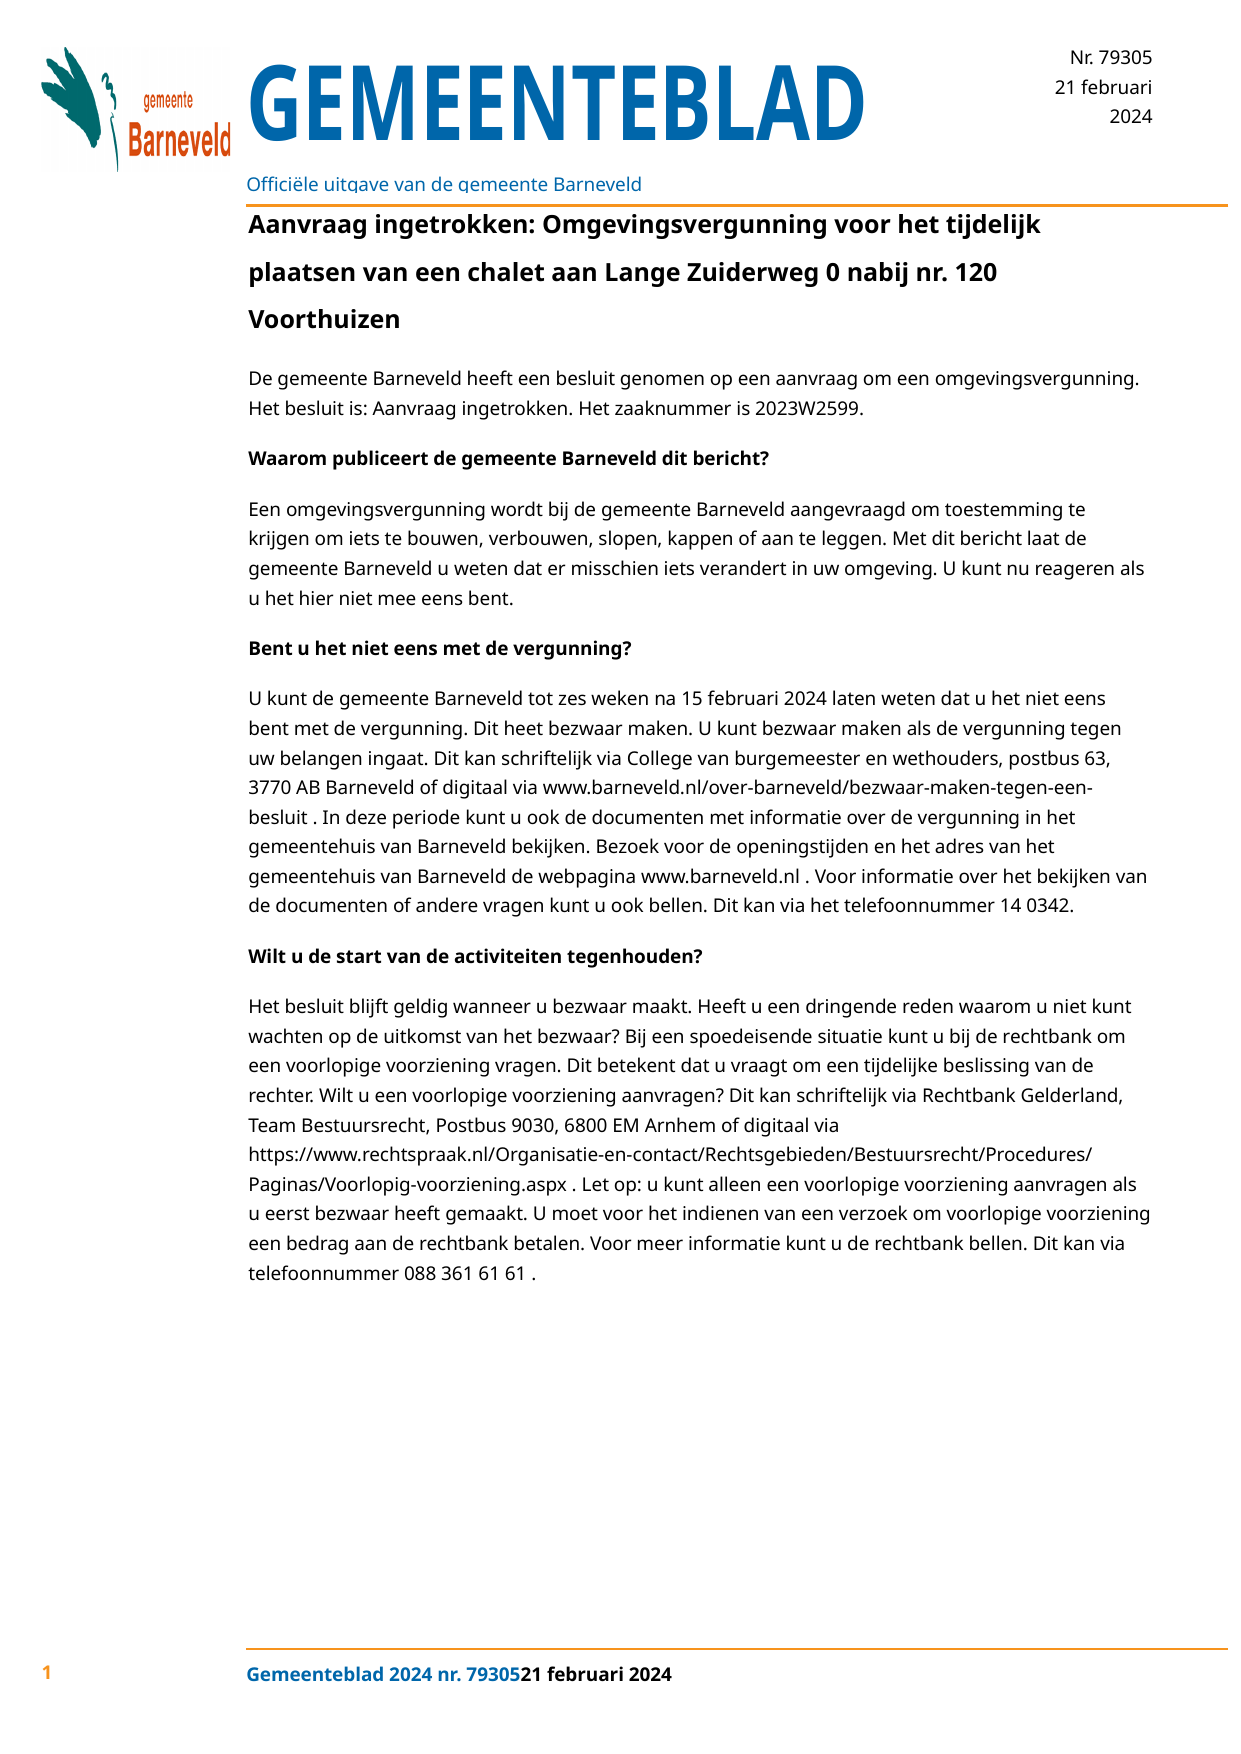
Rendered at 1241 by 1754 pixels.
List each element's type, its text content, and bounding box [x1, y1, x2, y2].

picture [41, 47, 231, 172]
text Een omgevingsvergunning wordt bij de gemeente Barneveld aangevraagd om toestemming te krijgen om iets te bouwen, verbouwen, slopen, kappen of aan te leggen. Met dit bericht laat de gemeente Barneveld u weten dat er misschien iets verandert in uw omgeving. U kunt nu reageren als u het hier niet mee eens bent. [248, 496, 1152, 610]
text Waarom publiceert de gemeente Barneveld dit bericht? [248, 446, 1152, 471]
text Het besluit blijft geldig wanneer u bezwaar maakt. Heeft u een dringende reden waarom u niet kunt wachten op de uitkomst van het bezwaar? Bij een spoedeisende situatie kunt u bij de rechtbank om een voorlopige voorziening vragen. Dit betekent dat u vraagt om een tijdelijke beslissing van de rechter. Wilt u een voorlopige voorziening aanvragen? Dit kan schriftelijk via Rechtbank Gelderland, Team Bestuursrecht, Postbus 9030, 6800 EM Arnhem of digitaal via https://www.rechtspraak.nl/Organisatie-en-contact/Rechtsgebieden/Bestuursrecht/Procedures/Paginas/Voorlopig-voorziening.aspx . Let op: u kunt alleen een voorlopige voorziening aanvragen als u eerst bezwaar heeft gemaakt. U moet voor het indienen van een verzoek om voorlopige voorziening een bedrag aan de rechtbank betalen. Voor meer informatie kunt u de rechtbank bellen. Dit kan via telefoonnummer 088 361 61 61 . [248, 993, 1152, 1285]
text De gemeente Barneveld heeft een besluit genomen op een aanvraag om een omgevingsvergunning. Het besluit is: Aanvraag ingetrokken. Het zaaknummer is 2023W2599. [248, 366, 1152, 421]
text U kunt de gemeente Barneveld tot zes weken na 15 februari 2024 laten weten dat u het niet eens bent met de vergunning. Dit heet bezwaar maken. U kunt bezwaar maken als de vergunning tegen uw belangen ingaat. Dit kan schriftelijk via College van burgemeester en wethouders, postbus 63, 3770 AB Barneveld of digitaal via www.barneveld.nl/over-barneveld/bezwaar-maken-tegen-een-besluit . In deze periode kunt u ook de documenten met informatie over de vergunning in het gemeentehuis van Barneveld bekijken. Bezoek voor de openingstijden en het adres van het gemeentehuis van Barneveld de webpagina www.barneveld.nl . Voor informatie over het bekijken van de documenten of andere vragen kunt u ook bellen. Dit kan via het telefoonnummer 14 0342. [248, 686, 1152, 918]
text Wilt u de start van de activiteiten tegenhouden? [248, 943, 1152, 969]
text Bent u het niet eens met de vergunning? [248, 635, 1152, 661]
text Aanvraag ingetrokken: Omgevingsvergunning voor het tijdelijk plaatsen van een chalet aan Lange Zuiderweg 0 nabij nr. 120 Voorthuizen [248, 207, 1152, 336]
